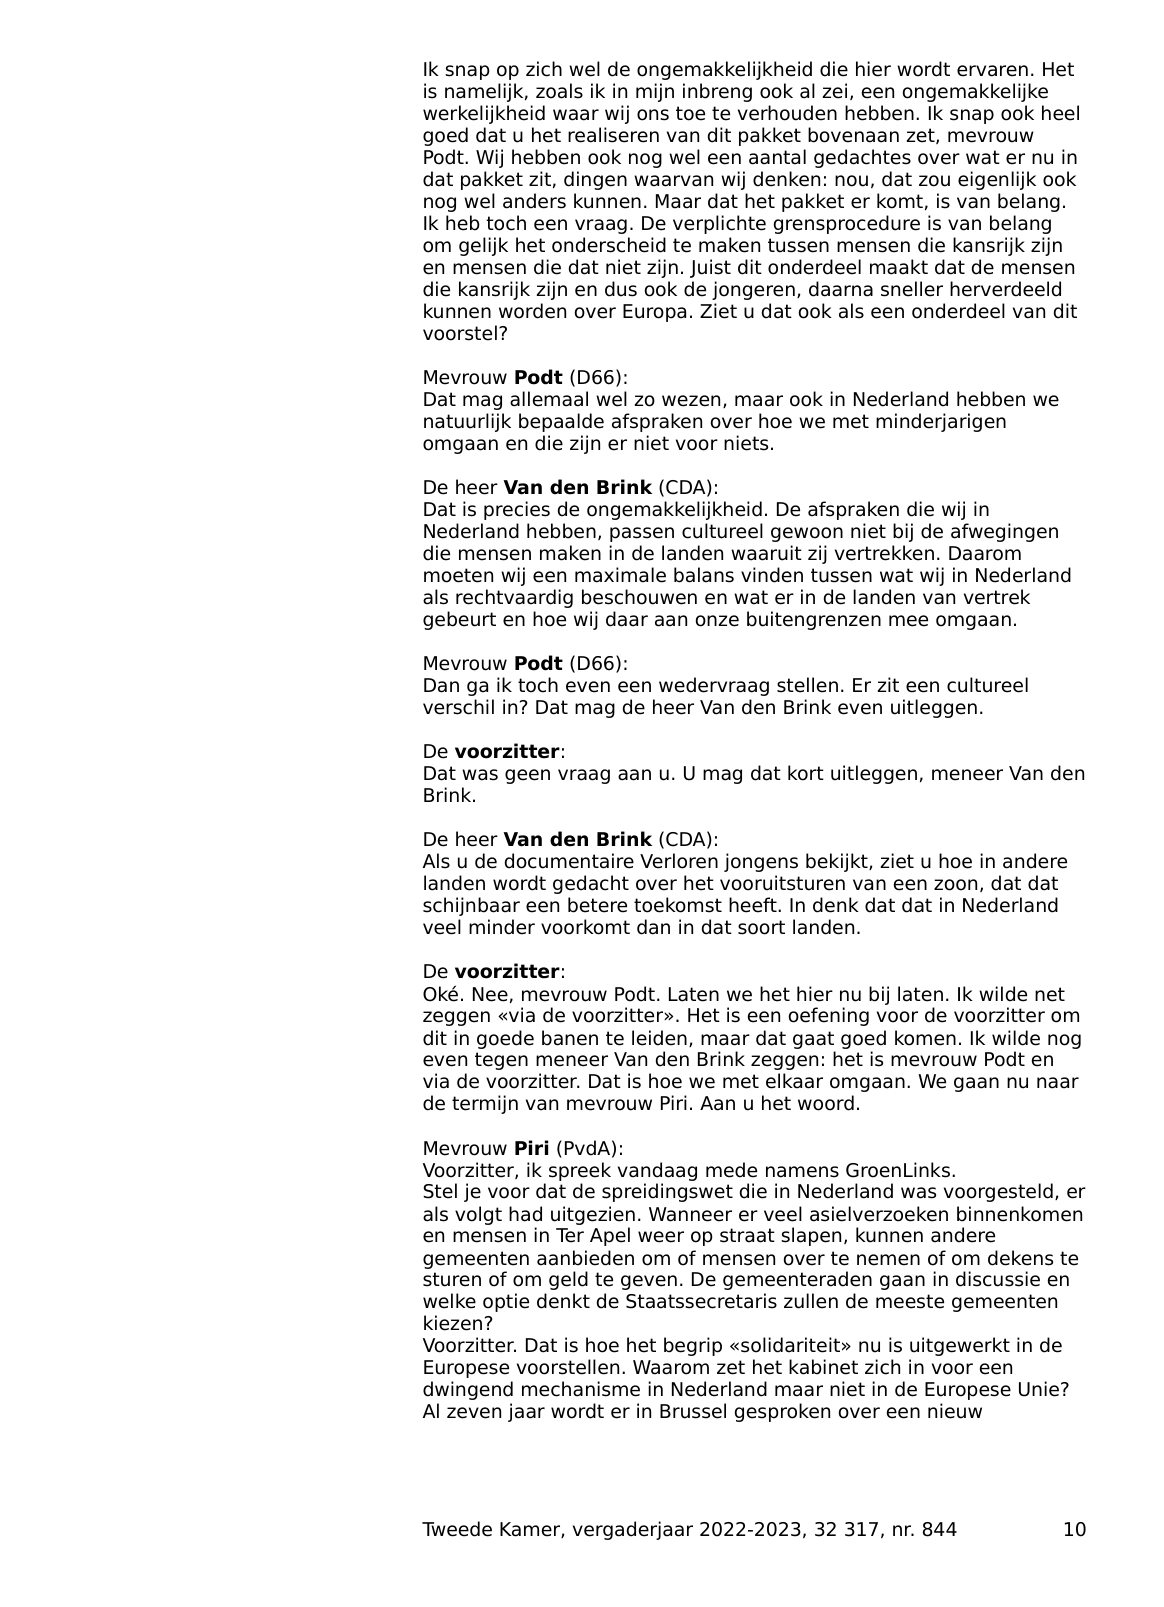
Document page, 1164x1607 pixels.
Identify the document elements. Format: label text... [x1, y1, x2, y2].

text Mevrouw Piri (PvdA): [422, 1137, 1087, 1159]
text Voorzitter, ik spreek vandaag mede namens GroenLinks. [422, 1159, 1087, 1181]
text Voorzitter. Dat is hoe het begrip «solidariteit» nu is uitgewerkt in de Europese voorstellen. Waarom zet het kabinet zich in voor een dwingend mechanisme in Nederland maar niet in de Europese Unie? Al zeven jaar wordt er in Brussel gesproken over een nieuw [422, 1335, 1087, 1423]
text Dat is precies de ongemakkelijkheid. De afspraken die wij in Nederland hebben, passen cultureel gewoon niet bij de afwegingen die mensen maken in de landen waaruit zij vertrekken. Daarom moeten wij een maximale balans vinden tussen wat wij in Nederland als rechtvaardig beschouwen en wat er in de landen van vertrek gebeurt en hoe wij daar aan onze buitengrenzen mee omgaan. [422, 499, 1087, 631]
text Stel je voor dat de spreidingswet die in Nederland was voorgesteld, er als volgt had uitgezien. Wanneer er veel asielverzoeken binnenkomen en mensen in Ter Apel weer op straat slapen, kunnen andere gemeenten aanbieden om of mensen over te nemen of om dekens te sturen of om geld te geven. De gemeenteraden gaan in discussie en welke optie denkt de Staatssecretaris zullen de meeste gemeenten kiezen? [422, 1181, 1087, 1335]
text Mevrouw Podt (D66): [422, 653, 1087, 675]
text Oké. Nee, mevrouw Podt. Laten we het hier nu bij laten. Ik wilde net zeggen «via de voorzitter». Het is een oefening voor de voorzitter om dit in goede banen te leiden, maar dat gaat goed komen. Ik wilde nog even tegen meneer Van den Brink zeggen: het is mevrouw Podt en via de voorzitter. Dat is hoe we met elkaar omgaan. We gaan nu naar de termijn van mevrouw Piri. Aan u het woord. [422, 983, 1087, 1115]
text Dan ga ik toch even een wedervraag stellen. Er zit een cultureel verschil in? Dat mag de heer Van den Brink even uitleggen. [422, 675, 1087, 719]
text De voorzitter: [422, 961, 1087, 983]
text Mevrouw Podt (D66): [422, 367, 1087, 389]
text Dat was geen vraag aan u. U mag dat kort uitleggen, meneer Van den Brink. [422, 763, 1087, 807]
text Ik snap op zich wel de ongemakkelijkheid die hier wordt ervaren. Het is namelijk, zoals ik in mijn inbreng ook al zei, een ongemakkelijke werkelijkheid waar wij ons toe te verhouden hebben. Ik snap ook heel goed dat u het realiseren van dit pakket bovenaan zet, mevrouw Podt. Wij hebben ook nog wel een aantal gedachtes over wat er nu in dat pakket zit, dingen waarvan wij denken: nou, dat zou eigenlijk ook nog wel anders kunnen. Maar dat het pakket er komt, is van belang. Ik heb toch een vraag. De verplichte grensprocedure is van belang om gelijk het onderscheid te maken tussen mensen die kansrijk zijn en mensen die dat niet zijn. Juist dit onderdeel maakt dat de mensen die kansrijk zijn en dus ook de jongeren, daarna sneller herverdeeld kunnen worden over Europa. Ziet u dat ook als een onderdeel van dit voorstel? [422, 59, 1087, 345]
text De heer Van den Brink (CDA): [422, 829, 1087, 851]
text De voorzitter: [422, 741, 1087, 763]
text Dat mag allemaal wel zo wezen, maar ook in Nederland hebben we natuurlijk bepaalde afspraken over hoe we met minderjarigen omgaan en die zijn er niet voor niets. [422, 389, 1087, 455]
text Als u de documentaire Verloren jongens bekijkt, ziet u hoe in andere landen wordt gedacht over het vooruitsturen van een zoon, dat dat schijnbaar een betere toekomst heeft. In denk dat dat in Nederland veel minder voorkomt dan in dat soort landen. [422, 851, 1087, 939]
text De heer Van den Brink (CDA): [422, 477, 1087, 499]
